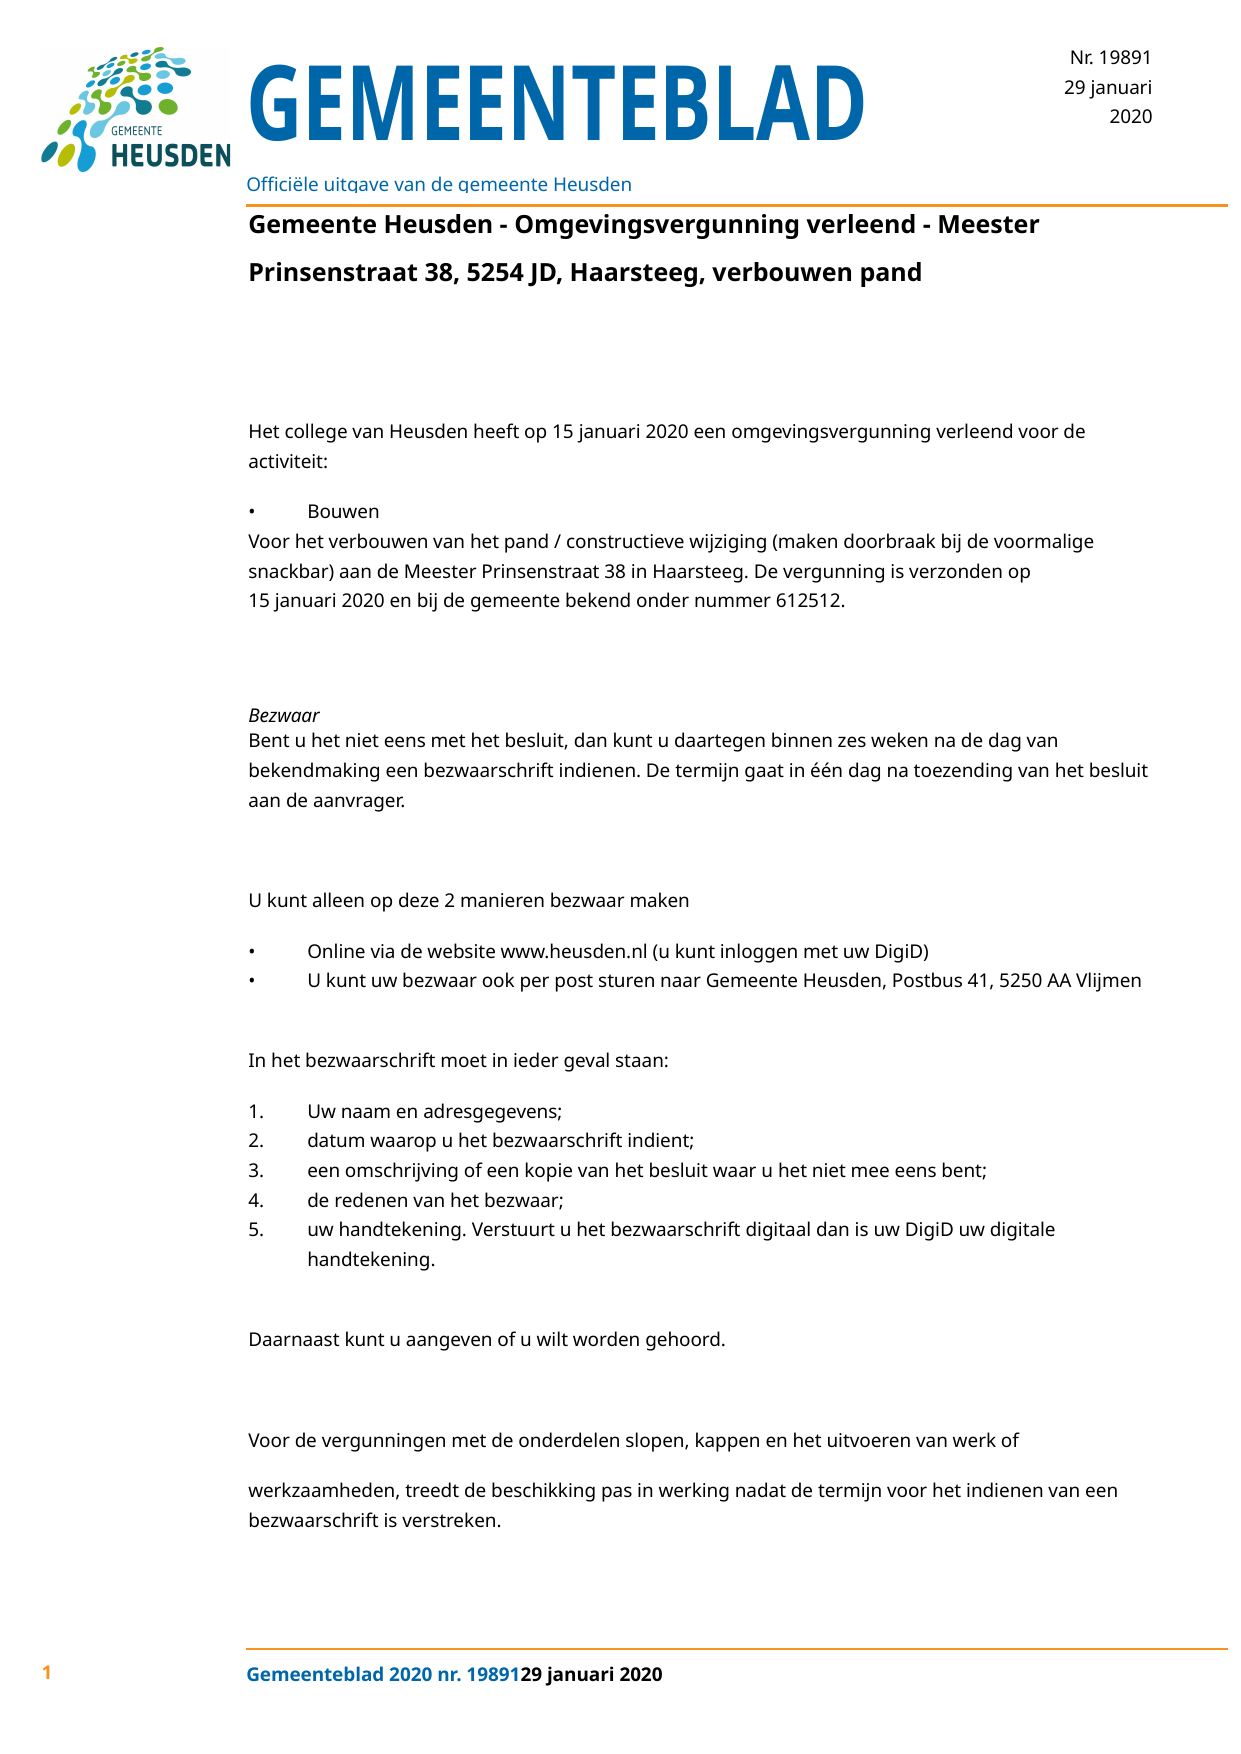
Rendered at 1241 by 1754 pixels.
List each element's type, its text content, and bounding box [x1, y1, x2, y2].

text Het college van Heusden heeft op 15 januari 2020 een omgevingsvergunning verleend voor de activiteit: [248, 419, 1152, 474]
text Voor de vergunningen met de onderdelen slopen, kappen en het uitvoeren van werk of [248, 1427, 1152, 1452]
text werkzaamheden, treedt de beschikking pas in werking nadat de termijn voor het indienen van een bezwaarschrift is verstreken. [248, 1477, 1152, 1532]
text Gemeente Heusden - Omgevingsvergunning verleend - Meester Prinsenstraat 38, 5254 JD, Haarsteeg, verbouwen pand [248, 207, 1152, 288]
list uw handtekening. Verstuurt u het bezwaarschrift digitaal dan is uw DigiD uw digitale handtekening. [248, 1216, 1152, 1272]
list Bouwen [248, 499, 1152, 524]
text Voor het verbouwen van het pand / constructieve wijziging (maken doorbraak bij de voormalige snackbar) aan de Meester Prinsenstraat 38 in Haarsteeg. De vergunning is verzonden op 15 januari 2020 en bij de gemeente bekend onder nummer 612512. [248, 528, 1152, 613]
picture [41, 47, 231, 172]
text Bezwaar [248, 702, 1152, 728]
list U kunt uw bezwaar ook per post sturen naar Gemeente Heusden, Postbus 41, 5250 AA Vlijmen [248, 968, 1152, 993]
text Daarnaast kunt u aangeven of u wilt worden gehoord. [248, 1326, 1152, 1352]
list datum waarop u het bezwaarschrift indient; [248, 1128, 1152, 1153]
text U kunt alleen op deze 2 manieren bezwaar maken [248, 888, 1152, 913]
text In het bezwaarschrift moet in ieder geval staan: [248, 1048, 1152, 1073]
list Online via de website www.heusden.nl (u kunt inloggen met uw DigiD) [248, 938, 1152, 964]
list Uw naam en adresgegevens; [248, 1098, 1152, 1124]
list de redenen van het bezwaar; [248, 1187, 1152, 1212]
text Bent u het niet eens met het besluit, dan kunt u daartegen binnen zes weken na de dag van bekendmaking een bezwaarschrift indienen. De termijn gaat in één dag na toezending van het besluit aan de aanvrager. [248, 728, 1152, 812]
list een omschrijving of een kopie van het besluit waar u het niet mee eens bent; [248, 1157, 1152, 1183]
